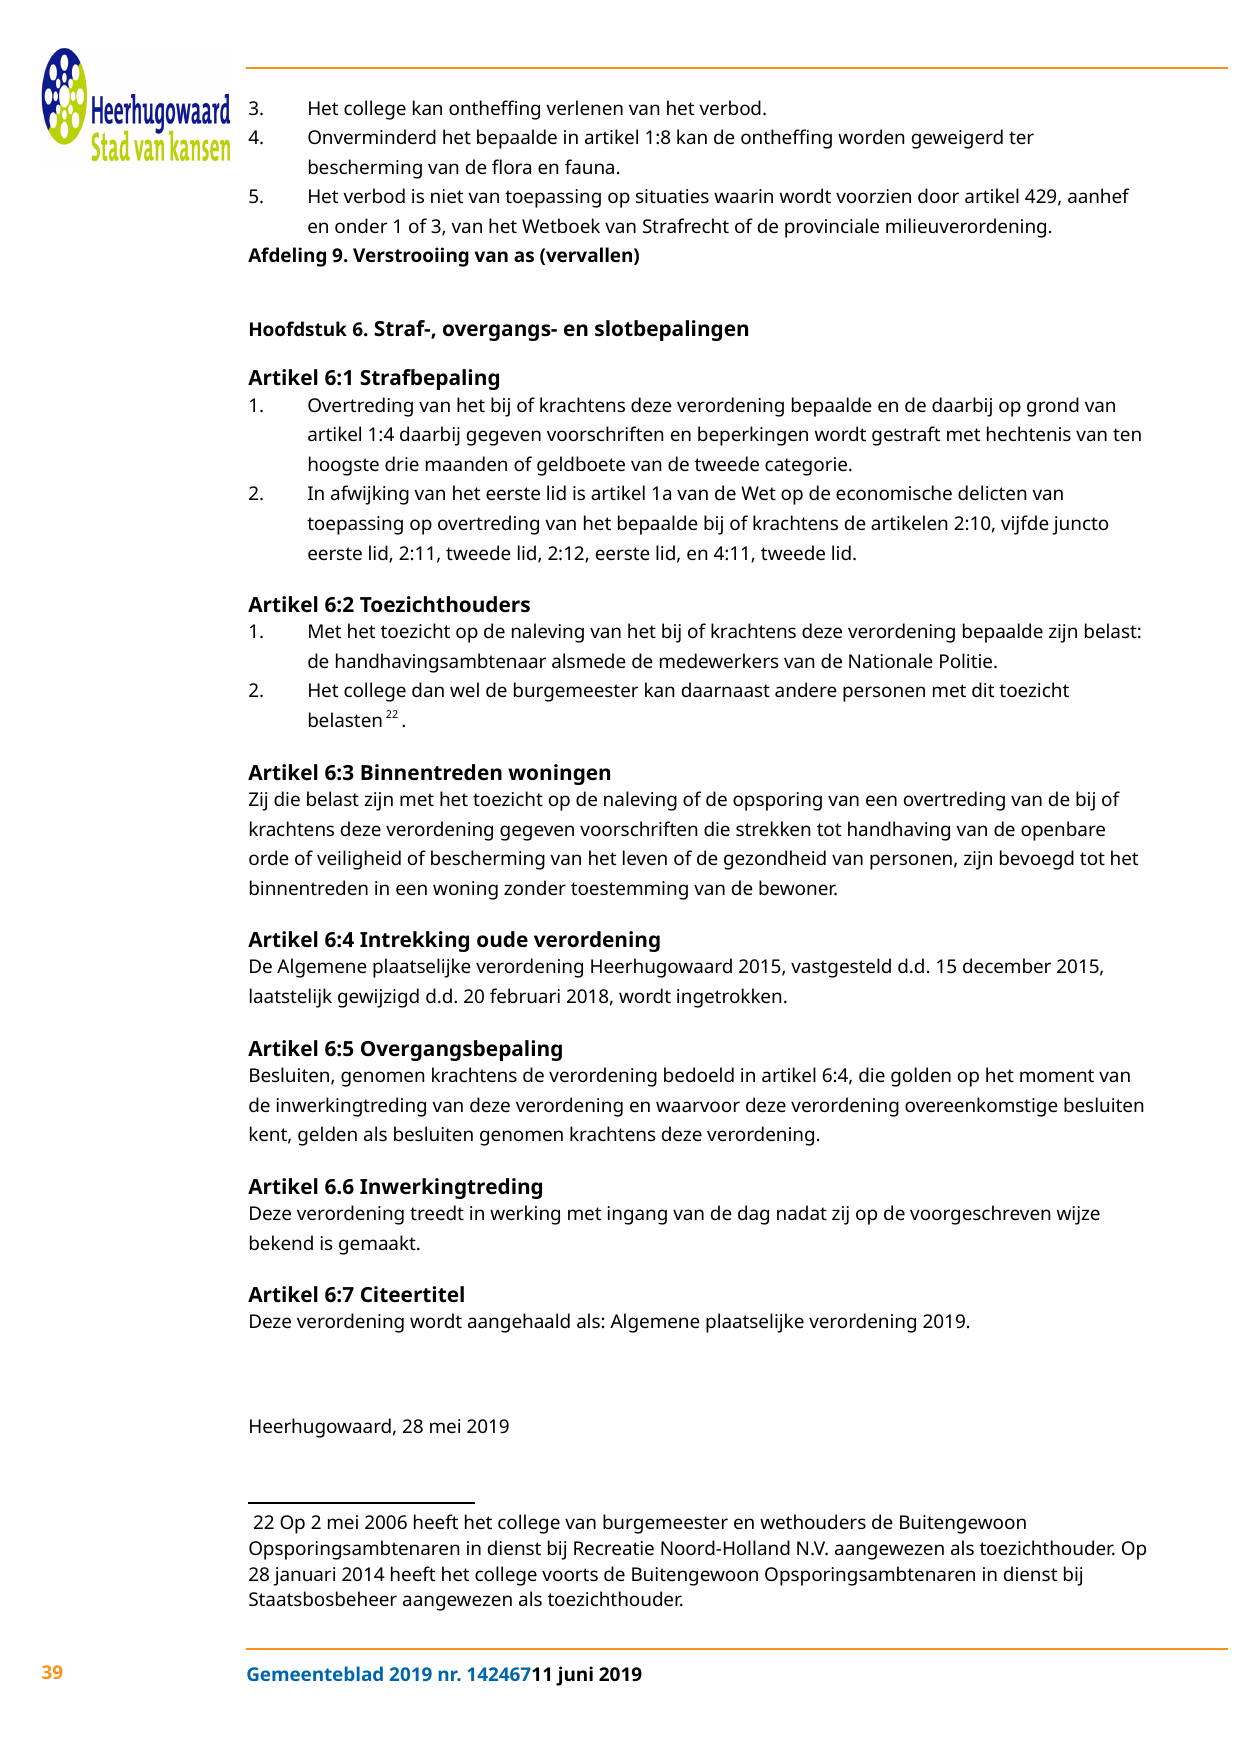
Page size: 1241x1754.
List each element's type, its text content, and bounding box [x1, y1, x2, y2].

text Zij die belast zijn met het toezicht op de naleving of de opsporing van een overtreding van de bij of krachtens deze verordening gegeven voorschriften die strekken tot handhaving van de openbare orde of veiligheid of bescherming van het leven of de gezondheid van personen, zijn bevoegd tot het binnentreden in een woning zonder toestemming van de bewoner. [248, 786, 1152, 901]
text Hoofdstuk 6. Straf-, overgangs- en slotbepalingen [248, 314, 1152, 342]
list Het verbod is niet van toepassing op situaties waarin wordt voorzien door artikel 429, aanhef en onder 1 of 3, van het Wetboek van Strafrecht of de provinciale milieuverordening. [248, 183, 1152, 239]
list Onverminderd het bepaalde in artikel 1:8 kan de ontheffing worden geweigerd ter bescherming van de flora en fauna. [248, 124, 1152, 180]
text Artikel 6:7 Citeertitel [248, 1280, 1152, 1309]
list In afwijking van het eerste lid is artikel 1a van de Wet op de economische delicten van toepassing op overtreding van het bepaalde bij of krachtens de artikelen 2:10, vijfde juncto eerste lid, 2:11, tweede lid, 2:12, eerste lid, en 4:11, tweede lid. [248, 481, 1152, 565]
text Artikel 6:4 Intrekking oude verordening [248, 925, 1152, 954]
text Besluiten, genomen krachtens de verordening bedoeld in artikel 6:4, die golden op het moment van de inwerkingtreding van deze verordening en waarvoor deze verordening overeenkomstige besluiten kent, gelden als besluiten genomen krachtens deze verordening. [248, 1062, 1152, 1147]
list Het college kan ontheffing verlenen van het verbod. [248, 95, 1152, 121]
picture [41, 47, 231, 172]
text Deze verordening treedt in werking met ingang van de dag nadat zij op de voorgeschreven wijze bekend is gemaakt. [248, 1200, 1152, 1256]
text Artikel 6:2 Toezichthouders [248, 590, 1152, 618]
text Artikel 6:3 Binnentreden woningen [248, 758, 1152, 786]
text Afdeling 9. Verstrooiing van as (vervallen) [248, 243, 1152, 268]
text Heerhugowaard, 28 mei 2019 [248, 1413, 1152, 1439]
list Het college dan wel de burgemeester kan daarnaast andere personen met dit toezicht belasten. [248, 678, 1152, 733]
list Met het toezicht op de naleving van het bij of krachtens deze verordening bepaalde zijn belast: de handhavingsambtenaar alsmede de medewerkers van de Nationale Politie. [248, 618, 1152, 674]
text Artikel 6:1 Strafbepaling [248, 363, 1152, 392]
list Op 2 mei 2006 heeft het college van burgemeester en wethouders de Buitengewoon Opsporingsambtenaren in dienst bij Recreatie Noord-Holland N.V. aangewezen als toezichthouder. Op 28 januari 2014 heeft het college voorts de Buitengewoon Opsporingsambtenaren in dienst bij Staatsbosbeheer aangewezen als toezichthouder. [248, 1509, 1152, 1612]
text Artikel 6:5 Overgangsbepaling [248, 1034, 1152, 1062]
list Overtreding van het bij of krachtens deze verordening bepaalde en de daarbij op grond van artikel 1:4 daarbij gegeven voorschriften en beperkingen wordt gestraft met hechtenis van ten hoogste drie maanden of geldboete van de tweede categorie. [248, 392, 1152, 477]
text Deze verordening wordt aangehaald als: Algemene plaatselijke verordening 2019. [248, 1309, 1152, 1334]
text Artikel 6.6 Inwerkingtreding [248, 1172, 1152, 1200]
text De Algemene plaatselijke verordening Heerhugowaard 2015, vastgesteld d.d. 15 december 2015, laatstelijk gewijzigd d.d. 20 februari 2018, wordt ingetrokken. [248, 954, 1152, 1009]
